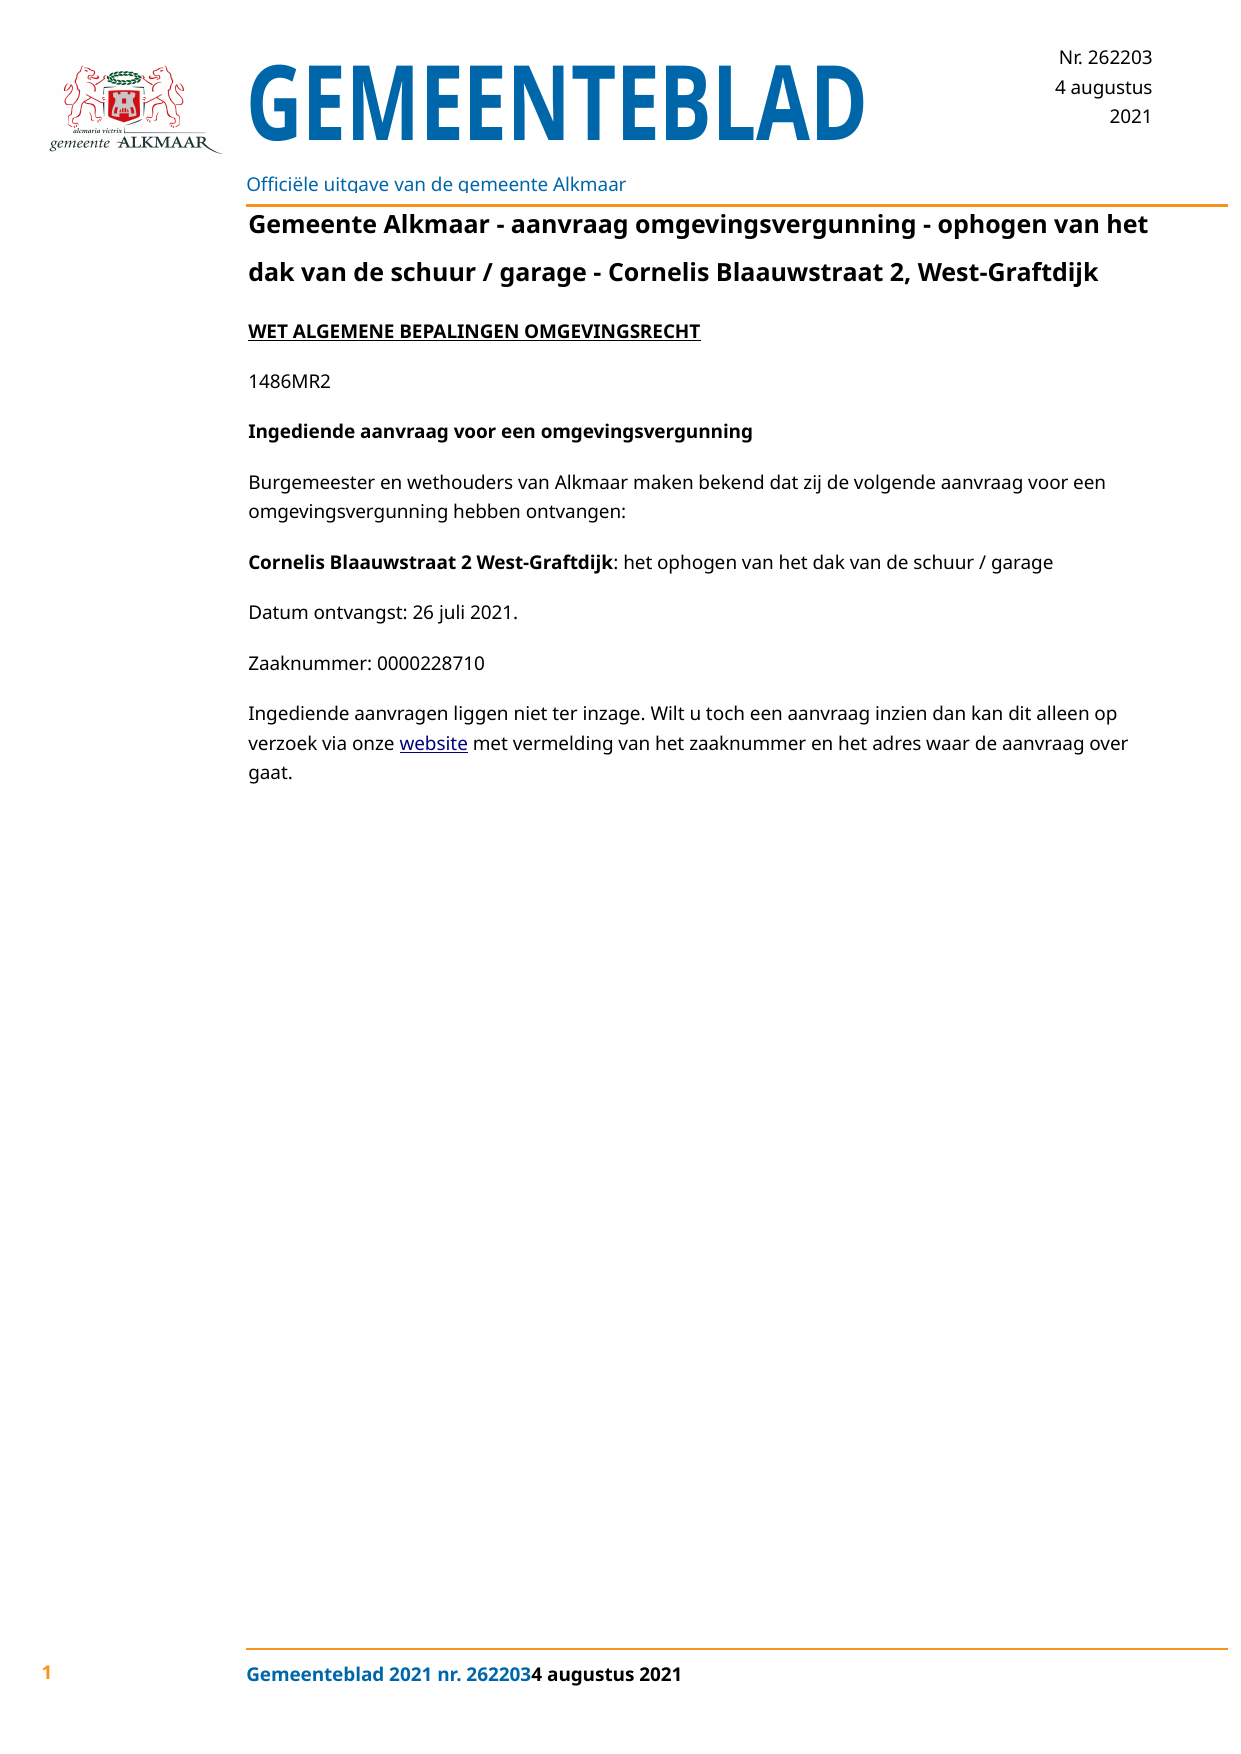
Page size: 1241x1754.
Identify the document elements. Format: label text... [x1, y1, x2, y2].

text Datum ontvangst: 26 juli 2021. [248, 599, 1152, 625]
text Zaaknummer: 0000228710 [248, 650, 1152, 676]
text Cornelis Blaauwstraat 2 West-Graftdijk: het ophogen van het dak van de schuur / garage [248, 549, 1152, 575]
picture [41, 47, 231, 172]
text Ingediende aanvraag voor een omgevingsvergunning [248, 419, 1152, 444]
text WET ALGEMENE BEPALINGEN OMGEVINGSRECHT [248, 318, 1152, 344]
text 1486MR2 [248, 368, 1152, 394]
text Ingediende aanvragen liggen niet ter inzage. Wilt u toch een aanvraag inzien dan kan dit alleen op verzoek via onze website met vermelding van het zaaknummer en het adres waar de aanvraag over gaat. [248, 700, 1152, 785]
text Gemeente Alkmaar - aanvraag omgevingsvergunning - ophogen van het dak van de schuur / garage - Cornelis Blaauwstraat 2, West-Graftdijk [248, 207, 1152, 288]
text Burgemeester en wethouders van Alkmaar maken bekend dat zij de volgende aanvraag voor een omgevingsvergunning hebben ontvangen: [248, 469, 1152, 524]
